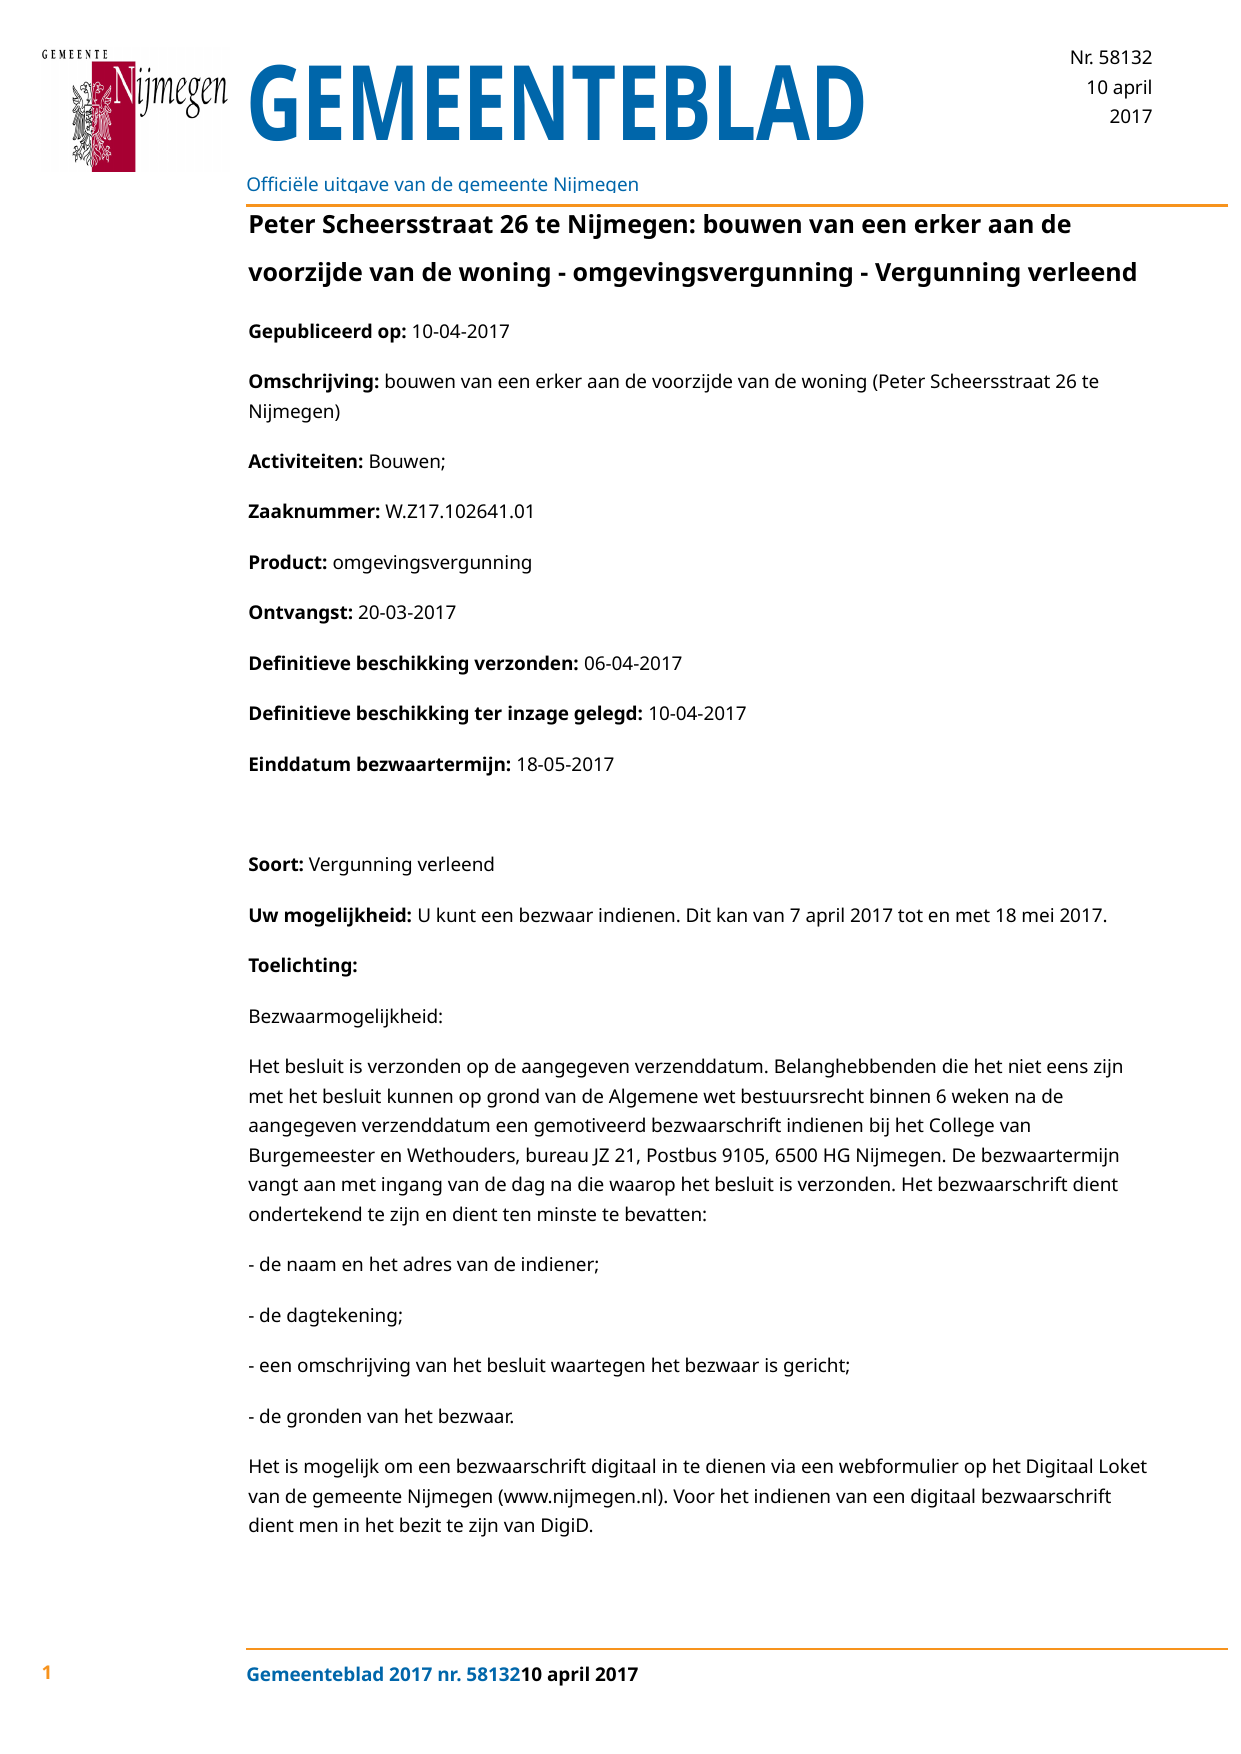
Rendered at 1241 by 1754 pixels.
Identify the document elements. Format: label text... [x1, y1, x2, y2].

text Toelichting: [248, 952, 1152, 978]
text Omschrijving: bouwen van een erker aan de voorzijde van de woning (Peter Scheersstraat 26 te Nijmegen) [248, 368, 1152, 424]
text Soort: Vergunning verleend [248, 852, 1152, 877]
text Peter Scheersstraat 26 te Nijmegen: bouwen van een erker aan de voorzijde van de woning - omgevingsvergunning - Vergunning verleend [248, 207, 1152, 288]
text - de dagtekening; [248, 1302, 1152, 1328]
picture [41, 47, 231, 172]
text Product: omgevingsvergunning [248, 549, 1152, 575]
text Bezwaarmogelijkheid: [248, 1003, 1152, 1029]
text - de gronden van het bezwaar. [248, 1403, 1152, 1429]
text - een omschrijving van het besluit waartegen het bezwaar is gericht; [248, 1352, 1152, 1378]
text Definitieve beschikking verzonden: 06-04-2017 [248, 650, 1152, 676]
text Zaaknummer: W.Z17.102641.01 [248, 499, 1152, 524]
text Uw mogelijkheid: U kunt een bezwaar indienen. Dit kan van 7 april 2017 tot en met 18 mei 2017. [248, 902, 1152, 928]
text Activiteiten: Bouwen; [248, 448, 1152, 474]
text - de naam en het adres van de indiener; [248, 1252, 1152, 1277]
text Definitieve beschikking ter inzage gelegd: 10-04-2017 [248, 700, 1152, 726]
text Ontvangst: 20-03-2017 [248, 599, 1152, 625]
text Het is mogelijk om een bezwaarschrift digitaal in te dienen via een webformulier op het Digitaal Loket van de gemeente Nijmegen (www.nijmegen.nl). Voor het indienen van een digitaal bezwaarschrift dient men in het bezit te zijn van DigiD. [248, 1453, 1152, 1538]
text Het besluit is verzonden op de aangegeven verzenddatum. Belanghebbenden die het niet eens zijn met het besluit kunnen op grond van de Algemene wet bestuursrecht binnen 6 weken na de aangegeven verzenddatum een gemotiveerd bezwaarschrift indienen bij het College van Burgemeester en Wethouders, bureau JZ 21, Postbus 9105, 6500 HG Nijmegen. De bezwaartermijn vangt aan met ingang van de dag na die waarop het besluit is verzonden. Het bezwaarschrift dient ondertekend te zijn en dient ten minste te bevatten: [248, 1053, 1152, 1227]
text Einddatum bezwaartermijn: 18-05-2017 [248, 751, 1152, 777]
text Gepubliceerd op: 10-04-2017 [248, 318, 1152, 344]
